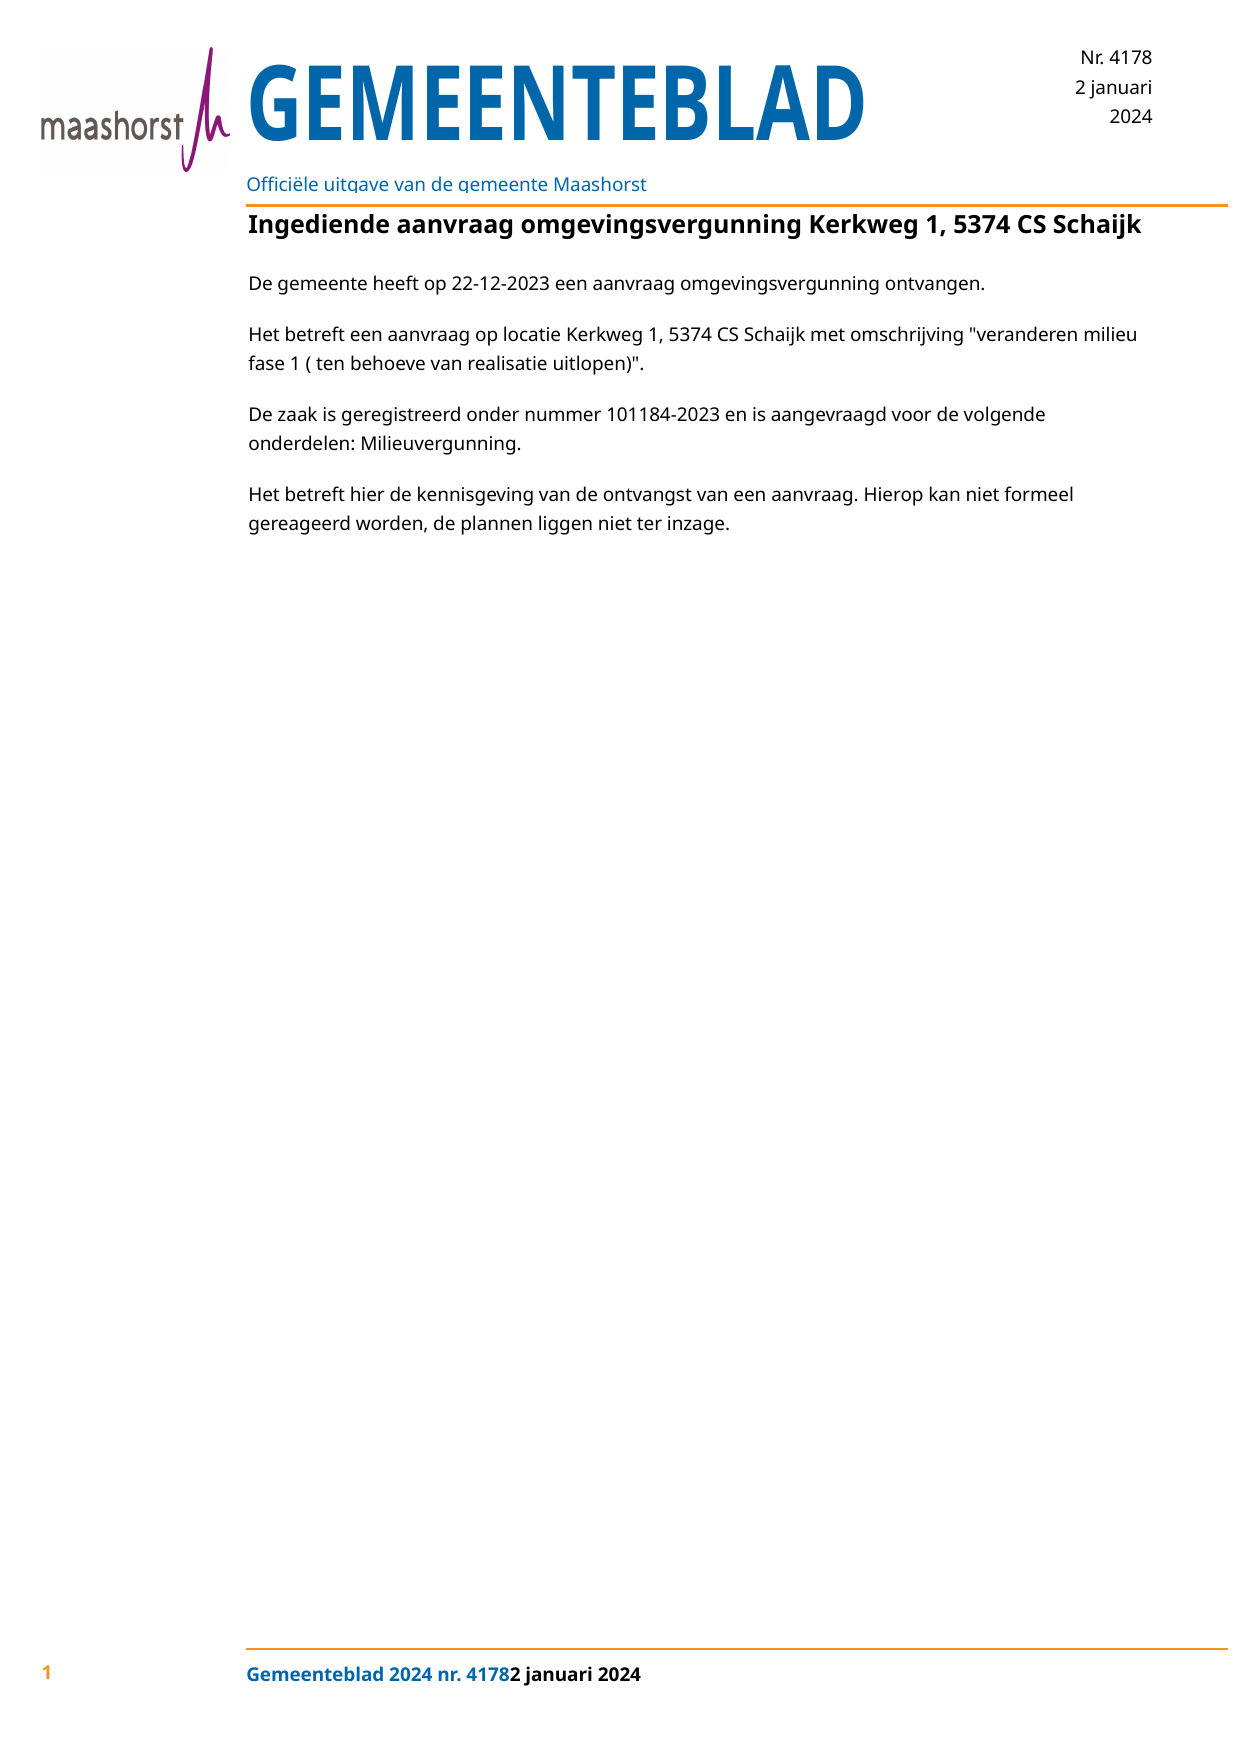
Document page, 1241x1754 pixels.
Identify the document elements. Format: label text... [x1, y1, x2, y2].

text Het betreft hier de kennisgeving van de ontvangst van een aanvraag. Hierop kan niet formeel gereageerd worden, de plannen liggen niet ter inzage. [248, 481, 1152, 536]
text Het betreft een aanvraag op locatie Kerkweg 1, 5374 CS Schaijk met omschrijving "veranderen milieu fase 1 ( ten behoeve van realisatie uitlopen)". [248, 321, 1152, 376]
text De zaak is geregistreerd onder nummer 101184-2023 en is aangevraagd voor de volgende onderdelen: Milieuvergunning. [248, 401, 1152, 456]
text Ingediende aanvraag omgevingsvergunning Kerkweg 1, 5374 CS Schaijk [248, 207, 1152, 241]
picture [41, 47, 231, 172]
text De gemeente heeft op 22-12-2023 een aanvraag omgevingsvergunning ontvangen. [248, 270, 1152, 296]
